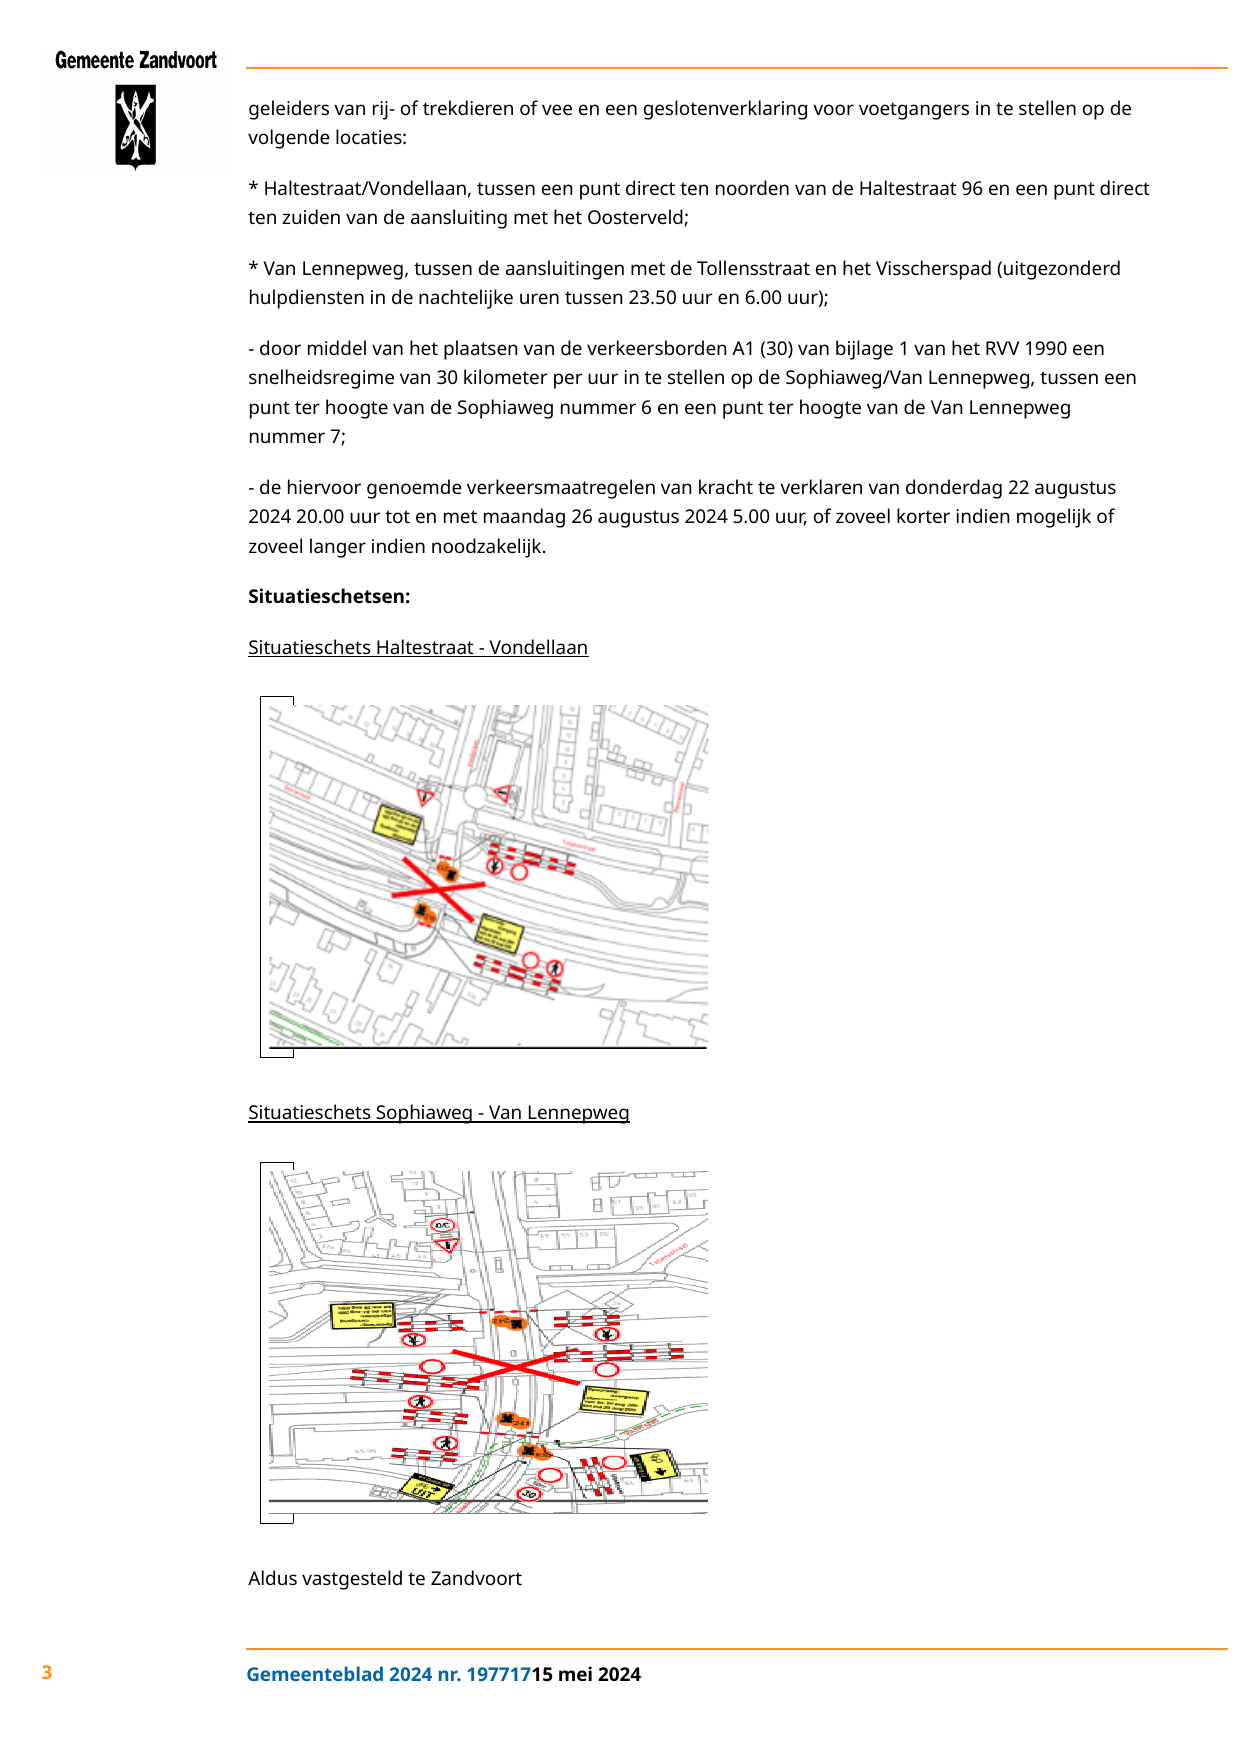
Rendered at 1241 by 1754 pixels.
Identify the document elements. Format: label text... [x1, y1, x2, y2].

picture [41, 47, 231, 172]
text - de hiervoor genoemde verkeersmaatregelen van kracht te verklaren van donderdag 22 augustus 2024 20.00 uur tot en met maandag 26 augustus 2024 5.00 uur, of zoveel korter indien mogelijk of zoveel langer indien noodzakelijk. [248, 474, 1152, 559]
text Aldus vastgesteld te Zandvoort [248, 1565, 1152, 1591]
picture [268, 705, 712, 1049]
text Situatieschets Haltestraat - Vondellaan [248, 634, 1152, 660]
picture [268, 1170, 712, 1514]
text geleiders van rij- of trekdieren of vee en een geslotenverklaring voor voetgangers in te stellen op de volgende locaties: [248, 95, 1152, 150]
text Situatieschets Sophiaweg - Van Lennepweg [248, 1099, 1152, 1125]
text * Haltestraat/Vondellaan, tussen een punt direct ten noorden van de Haltestraat 96 en een punt direct ten zuiden van de aansluiting met het Oosterveld; [248, 175, 1152, 230]
text Situatieschetsen: [248, 583, 1152, 609]
text * Van Lennepweg, tussen de aansluitingen met de Tollensstraat en het Visscherspad (uitgezonderd hulpdiensten in de nachtelijke uren tussen 23.50 uur en 6.00 uur); [248, 255, 1152, 310]
text - door middel van het plaatsen van de verkeersborden A1 (30) van bijlage 1 van het RVV 1990 een snelheidsregime van 30 kilometer per uur in te stellen op de Sophiaweg/Van Lennepweg, tussen een punt ter hoogte van de Sophiaweg nummer 6 en een punt ter hoogte van de Van Lennepweg nummer 7; [248, 335, 1152, 449]
